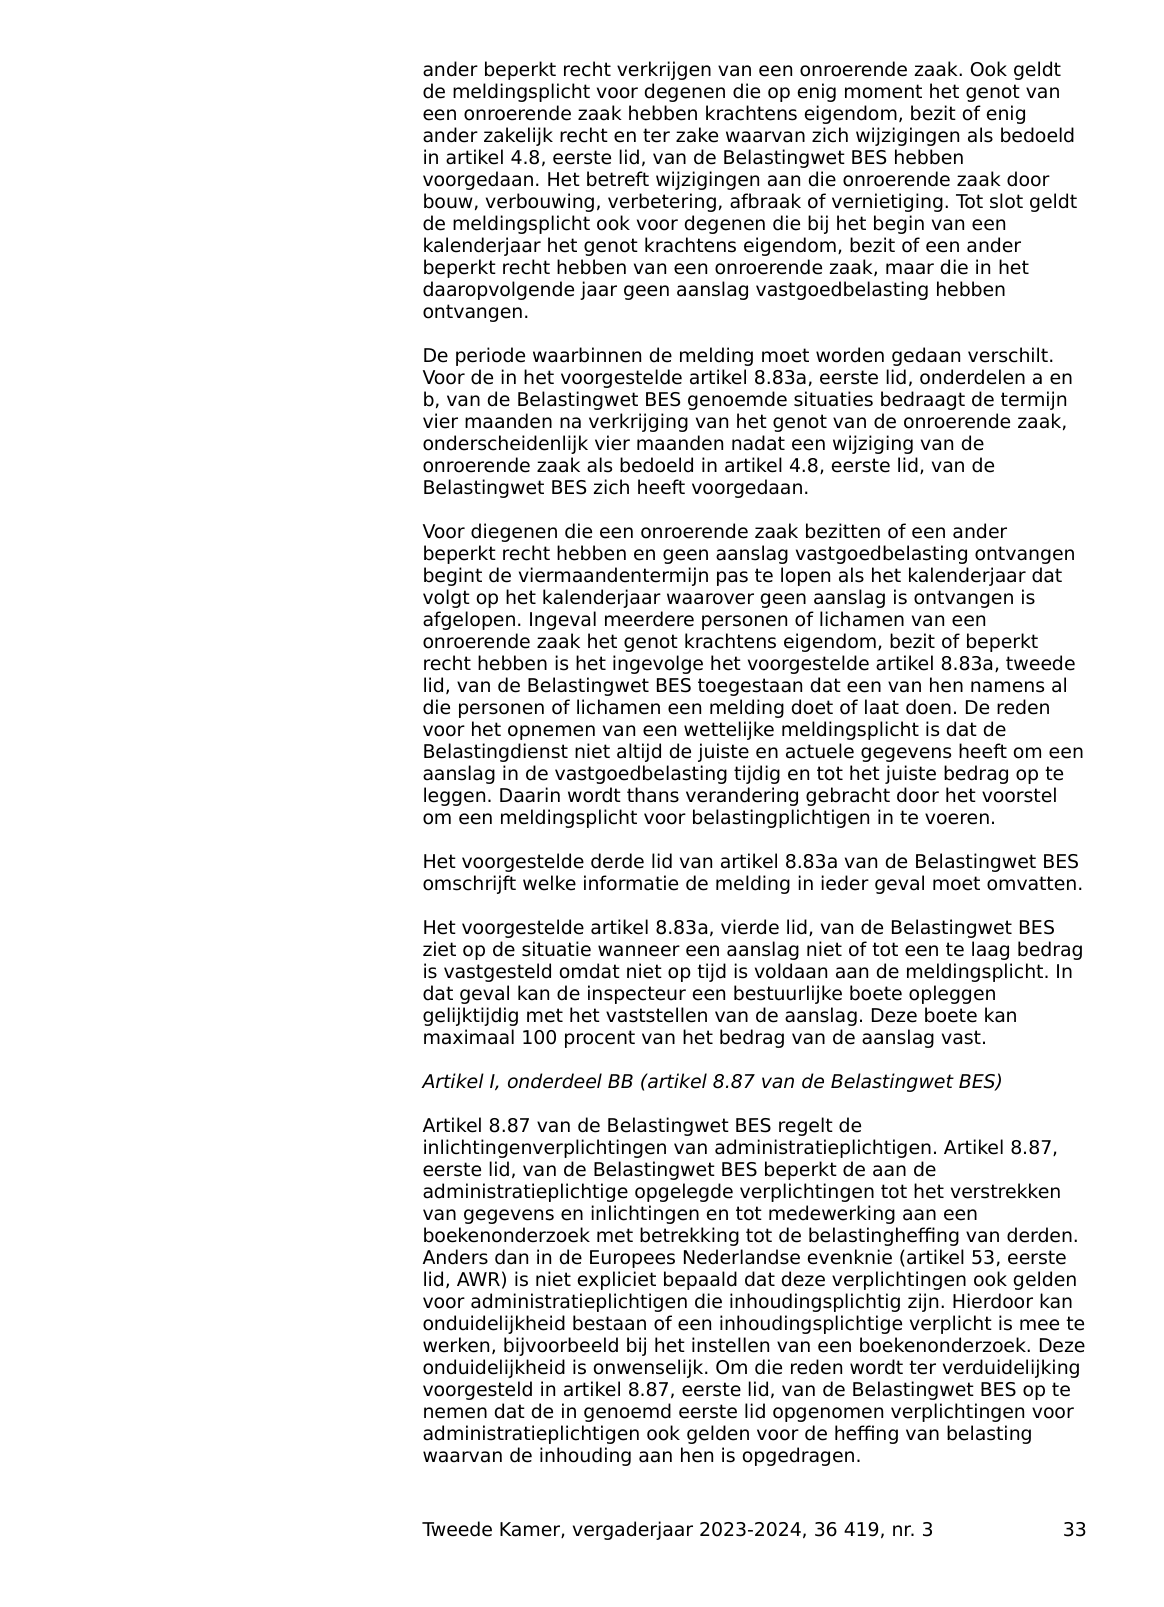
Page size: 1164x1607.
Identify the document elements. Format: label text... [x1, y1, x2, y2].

subtitle Artikel I, onderdeel BB (artikel 8.87 van de Belastingwet BES) [422, 1071, 1087, 1093]
text Artikel 8.87 van de Belastingwet BES regelt de inlichtingenverplichtingen van administratieplichtigen. Artikel 8.87, eerste lid, van de Belastingwet BES beperkt de aan de administratieplichtige opgelegde verplichtingen tot het verstrekken van gegevens en inlichtingen en tot medewerking aan een boekenonderzoek met betrekking tot de belastingheffing van derden. Anders dan in de Europees Nederlandse evenknie (artikel 53, eerste lid, AWR) is niet expliciet bepaald dat deze verplichtingen ook gelden voor administratieplichtigen die inhoudingsplichtig zijn. Hierdoor kan onduidelijkheid bestaan of een inhoudingsplichtige verplicht is mee te werken, bijvoorbeeld bij het instellen van een boekenonderzoek. Deze onduidelijkheid is onwenselijk. Om die reden wordt ter verduidelijking voorgesteld in artikel 8.87, eerste lid, van de Belastingwet BES op te nemen dat de in genoemd eerste lid opgenomen verplichtingen voor administratieplichtigen ook gelden voor de heffing van belasting waarvan de inhouding aan hen is opgedragen. [422, 1115, 1087, 1467]
text Voor diegenen die een onroerende zaak bezitten of een ander beperkt recht hebben en geen aanslag vastgoedbelasting ontvangen begint de viermaandentermijn pas te lopen als het kalenderjaar dat volgt op het kalenderjaar waarover geen aanslag is ontvangen is afgelopen. Ingeval meerdere personen of lichamen van een onroerende zaak het genot krachtens eigendom, bezit of beperkt recht hebben is het ingevolge het voorgestelde artikel 8.83a, tweede lid, van de Belastingwet BES toegestaan dat een van hen namens al die personen of lichamen een melding doet of laat doen. De reden voor het opnemen van een wettelijke meldingsplicht is dat de Belastingdienst niet altijd de juiste en actuele gegevens heeft om een aanslag in de vastgoedbelasting tijdig en tot het juiste bedrag op te leggen. Daarin wordt thans verandering gebracht door het voorstel om een meldingsplicht voor belastingplichtigen in te voeren. [422, 521, 1087, 829]
text Het voorgestelde artikel 8.83a, vierde lid, van de Belastingwet BES ziet op de situatie wanneer een aanslag niet of tot een te laag bedrag is vastgesteld omdat niet op tijd is voldaan aan de meldingsplicht. In dat geval kan de inspecteur een bestuurlijke boete opleggen gelijktijdig met het vaststellen van de aanslag. Deze boete kan maximaal 100 procent van het bedrag van de aanslag vast. [422, 917, 1087, 1049]
text Het voorgestelde derde lid van artikel 8.83a van de Belastingwet BES omschrijft welke informatie de melding in ieder geval moet omvatten. [422, 851, 1087, 895]
text De periode waarbinnen de melding moet worden gedaan verschilt. Voor de in het voorgestelde artikel 8.83a, eerste lid, onderdelen a en b, van de Belastingwet BES genoemde situaties bedraagt de termijn vier maanden na verkrijging van het genot van de onroerende zaak, onderscheidenlijk vier maanden nadat een wijziging van de onroerende zaak als bedoeld in artikel 4.8, eerste lid, van de Belastingwet BES zich heeft voorgedaan. [422, 345, 1087, 499]
text ander beperkt recht verkrijgen van een onroerende zaak. Ook geldt de meldingsplicht voor degenen die op enig moment het genot van een onroerende zaak hebben krachtens eigendom, bezit of enig ander zakelijk recht en ter zake waarvan zich wijzigingen als bedoeld in artikel 4.8, eerste lid, van de Belastingwet BES hebben voorgedaan. Het betreft wijzigingen aan die onroerende zaak door bouw, verbouwing, verbetering, afbraak of vernietiging. Tot slot geldt de meldingsplicht ook voor degenen die bij het begin van een kalenderjaar het genot krachtens eigendom, bezit of een ander beperkt recht hebben van een onroerende zaak, maar die in het daaropvolgende jaar geen aanslag vastgoedbelasting hebben ontvangen. [422, 59, 1087, 323]
